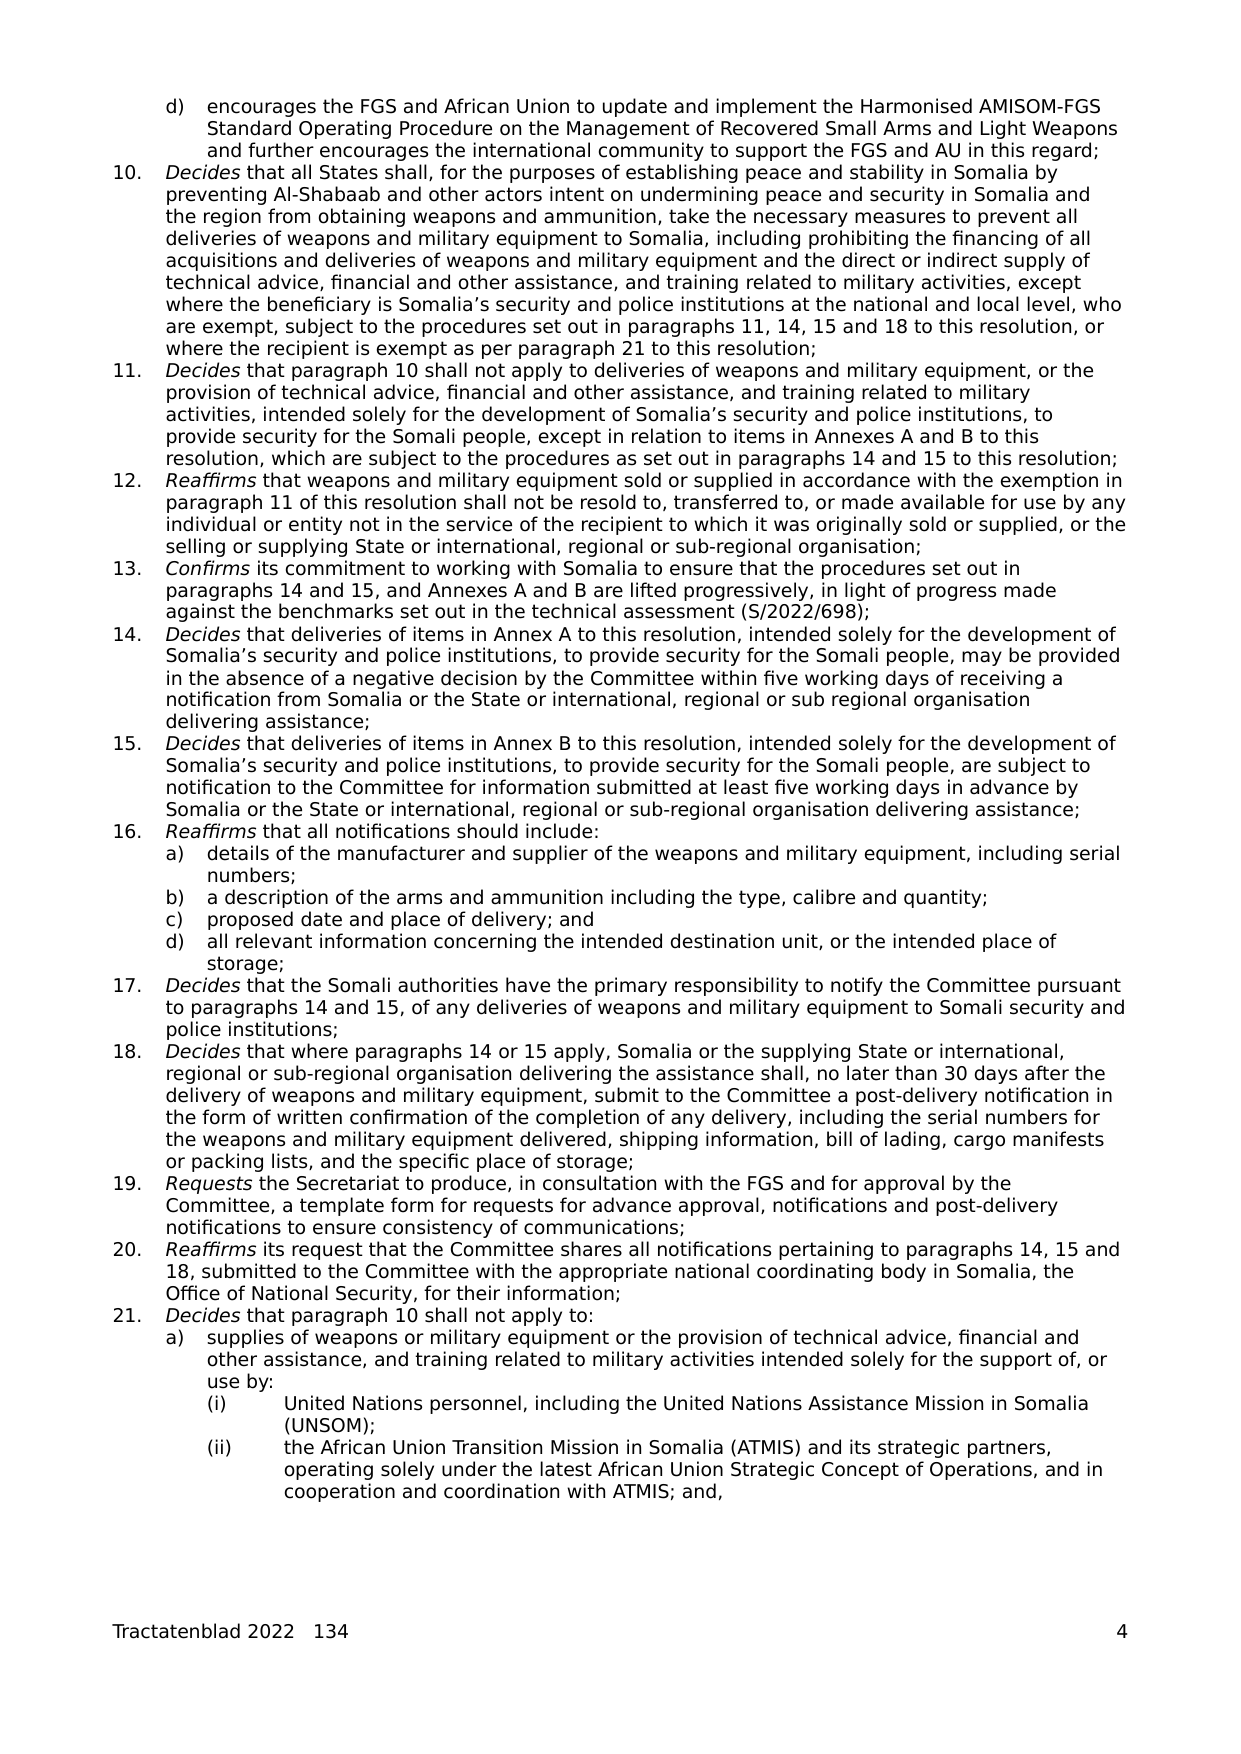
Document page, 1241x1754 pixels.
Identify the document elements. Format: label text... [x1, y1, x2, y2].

text 21. Decides that paragraph 10 shall not apply to: [112, 1305, 1128, 1327]
text a) supplies of weapons or military equipment or the provision of technical advice, financial and other assistance, and training related to military activities intended solely for the support of, or use by: [165, 1327, 1128, 1393]
text 13. Confirms its commitment to working with Somalia to ensure that the procedures set out in paragraphs 14 and 15, and Annexes A and B are lifted progressively, in light of progress made against the benchmarks set out in the technical assessment (S/2022/698); [112, 557, 1128, 623]
text 20. Reaffirms its request that the Committee shares all notifications pertaining to paragraphs 14, 15 and 18, submitted to the Committee with the appropriate national coordinating body in Somalia, the Office of National Security, for their information; [112, 1239, 1128, 1305]
text 11. Decides that paragraph 10 shall not apply to deliveries of weapons and military equipment, or the provision of technical advice, financial and other assistance, and training related to military activities, intended solely for the development of Somalia’s security and police institutions, to provide security for the Somali people, except in relation to items in Annexes A and B to this resolution, which are subject to the procedures as set out in paragraphs 14 and 15 to this resolution; [112, 360, 1128, 469]
text b) a description of the arms and ammunition including the type, calibre and quantity; [165, 887, 1128, 909]
text 19. Requests the Secretariat to produce, in consultation with the FGS and for approval by the Committee, a template form for requests for advance approval, notifications and post-delivery notifications to ensure consistency of communications; [112, 1173, 1128, 1239]
text 18. Decides that where paragraphs 14 or 15 apply, Somalia or the supplying State or international, regional or sub-regional organisation delivering the assistance shall, no later than 30 days after the delivery of weapons and military equipment, submit to the Committee a post-delivery notification in the form of written confirmation of the completion of any delivery, including the serial numbers for the weapons and military equipment delivered, shipping information, bill of lading, cargo manifests or packing lists, and the specific place of storage; [112, 1041, 1128, 1173]
text (ii) the African Union Transition Mission in Somalia (ATMIS) and its strategic partners, operating solely under the latest African Union Strategic Concept of Operations, and in cooperation and coordination with ATMIS; and, [207, 1437, 1128, 1503]
text a) details of the manufacturer and supplier of the weapons and military equipment, including serial numbers; [165, 843, 1128, 887]
text 12. Reaffirms that weapons and military equipment sold or supplied in accordance with the exemption in paragraph 11 of this resolution shall not be resold to, transferred to, or made available for use by any individual or entity not in the service of the recipient to which it was originally sold or supplied, or the selling or supplying State or international, regional or sub-regional organisation; [112, 469, 1128, 557]
text d) all relevant information concerning the intended destination unit, or the intended place of storage; [165, 931, 1128, 975]
text 17. Decides that the Somali authorities have the primary responsibility to notify the Committee pursuant to paragraphs 14 and 15, of any deliveries of weapons and military equipment to Somali security and police institutions; [112, 975, 1128, 1041]
text (i) United Nations personnel, including the United Nations Assistance Mission in Somalia (UNSOM); [207, 1393, 1128, 1437]
text 15. Decides that deliveries of items in Annex B to this resolution, intended solely for the development of Somalia’s security and police institutions, to provide security for the Somali people, are subject to notification to the Committee for information submitted at least five working days in advance by Somalia or the State or international, regional or sub-regional organisation delivering assistance; [112, 733, 1128, 821]
text 16. Reaffirms that all notifications should include: [112, 821, 1128, 843]
text 14. Decides that deliveries of items in Annex A to this resolution, intended solely for the development of Somalia’s security and police institutions, to provide security for the Somali people, may be provided in the absence of a negative decision by the Committee within five working days of receiving a notification from Somalia or the State or international, regional or sub regional organisation delivering assistance; [112, 623, 1128, 733]
text c) proposed date and place of delivery; and [165, 909, 1128, 931]
text d) encourages the FGS and African Union to update and implement the Harmonised AMISOM-FGS Standard Operating Procedure on the Management of Recovered Small Arms and Light Weapons and further encourages the international community to support the FGS and AU in this regard; [165, 96, 1128, 162]
text 10. Decides that all States shall, for the purposes of establishing peace and stability in Somalia by preventing Al-Shabaab and other actors intent on undermining peace and security in Somalia and the region from obtaining weapons and ammunition, take the necessary measures to prevent all deliveries of weapons and military equipment to Somalia, including prohibiting the financing of all acquisitions and deliveries of weapons and military equipment and the direct or indirect supply of technical advice, financial and other assistance, and training related to military activities, except where the beneficiary is Somalia’s security and police institutions at the national and local level, who are exempt, subject to the procedures set out in paragraphs 11, 14, 15 and 18 to this resolution, or where the recipient is exempt as per paragraph 21 to this resolution; [112, 162, 1128, 360]
